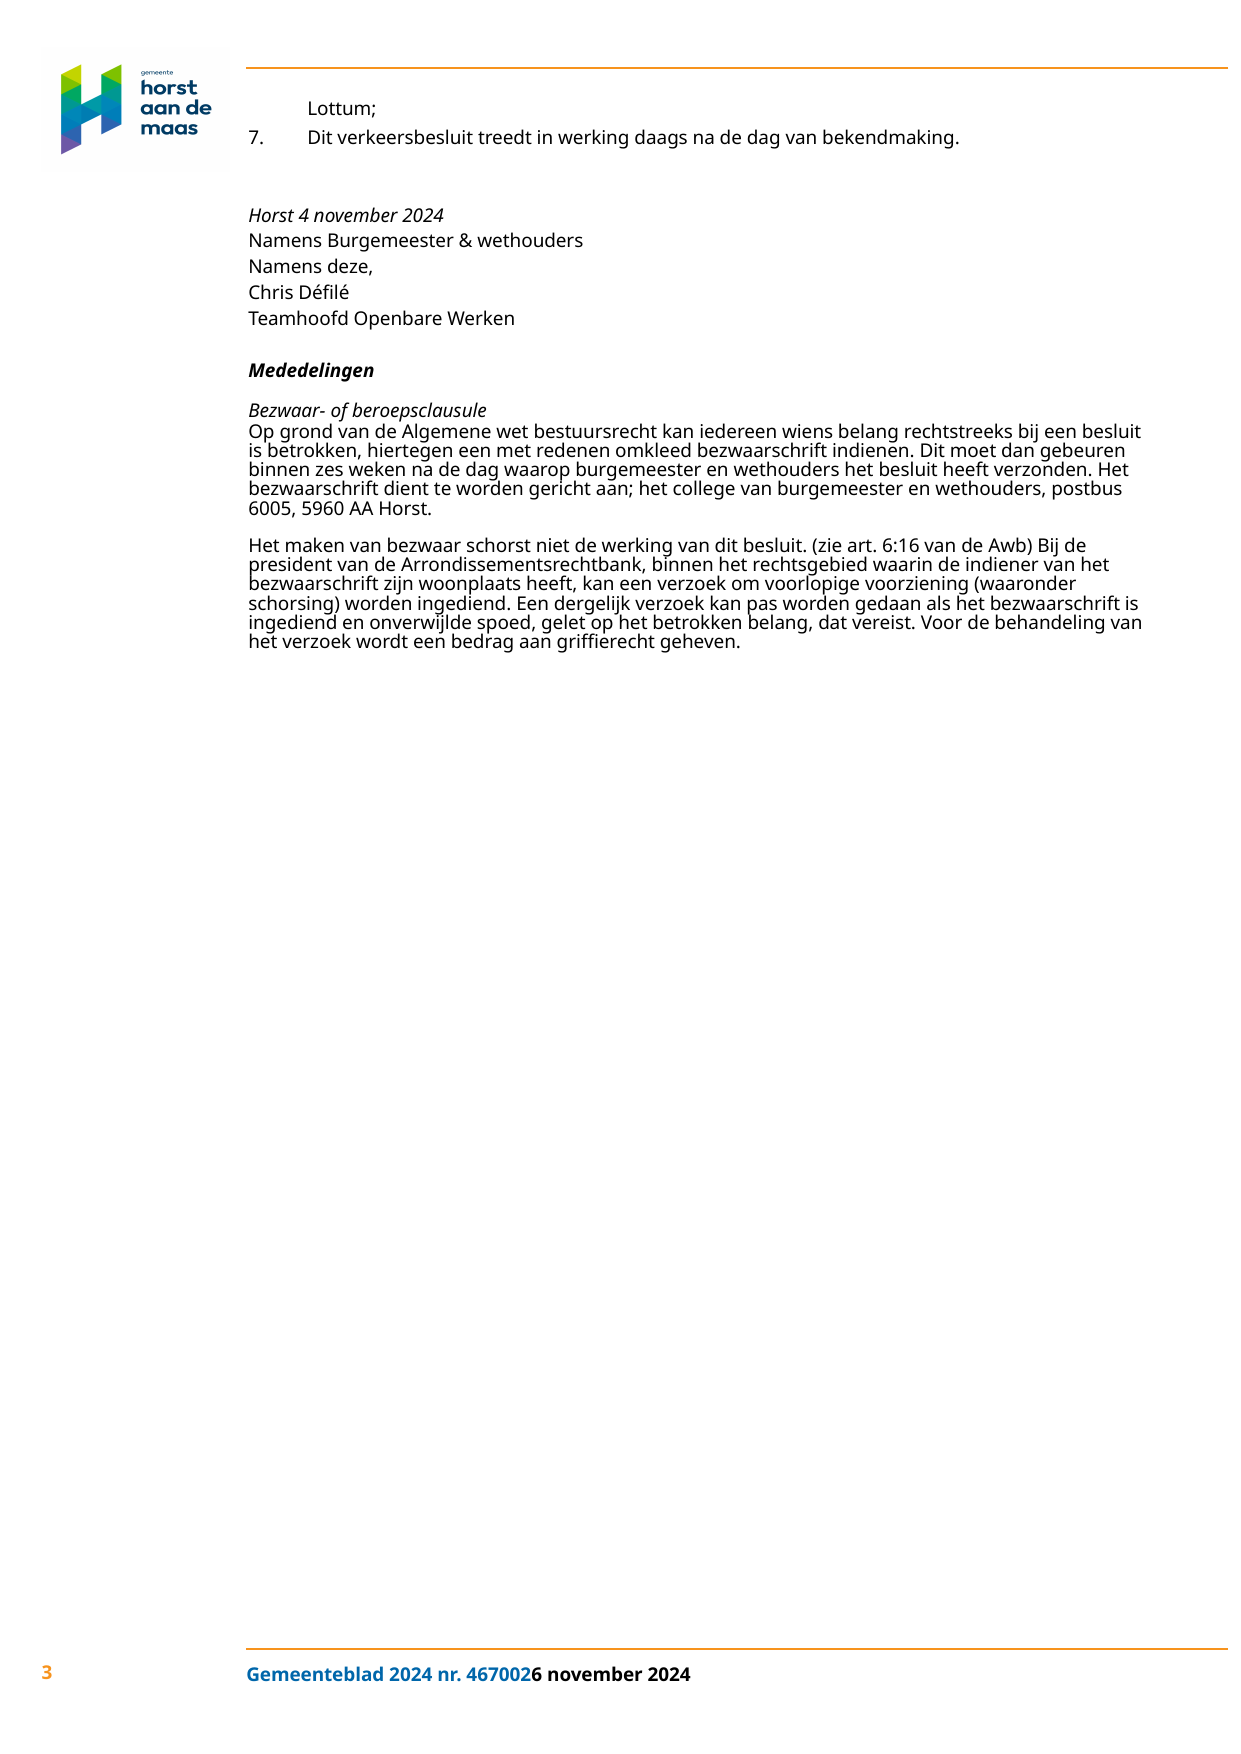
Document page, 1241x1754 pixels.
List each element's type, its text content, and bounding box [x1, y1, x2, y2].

text Chris Défilé [248, 279, 1152, 305]
list Dit verkeersbesluit treedt in werking daags na de dag van bekendmaking. [248, 124, 1152, 150]
text Op grond van de Algemene wet bestuursrecht kan iedereen wiens belang rechtstreeks bij een besluit is betrokken, hiertegen een met redenen omkleed bezwaarschrift indienen. Dit moet dan gebeuren binnen zes weken na de dag waarop burgemeester en wethouders het besluit heeft verzonden. Het bezwaarschrift dient te worden gericht aan; het college van burgemeester en wethouders, postbus 6005, 5960 AA Horst. [248, 423, 1152, 519]
text Namens deze, [248, 253, 1152, 279]
text Horst 4 november 2024 [248, 202, 1152, 227]
text Namens Burgemeester & wethouders [248, 227, 1152, 253]
picture [41, 47, 231, 172]
text Teamhoofd Openbare Werken [248, 305, 1152, 330]
text Mededelingen [248, 358, 1152, 383]
text Bezwaar- of beroepsclausule [248, 397, 1152, 423]
list Lottum; [248, 95, 1152, 121]
text Het maken van bezwaar schorst niet de werking van dit besluit. (zie art. 6:16 van de Awb) Bij de president van de Arrondissementsrechtbank, binnen het rechtsgebied waarin de indiener van het bezwaarschrift zijn woonplaats heeft, kan een verzoek om voorlopige voorziening (waaronder schorsing) worden ingediend. Een dergelijk verzoek kan pas worden gedaan als het bezwaarschrift is ingediend en onverwijlde spoed, gelet op het betrokken belang, dat vereist. Voor de behandeling van het verzoek wordt een bedrag aan griffierecht geheven. [248, 537, 1152, 652]
